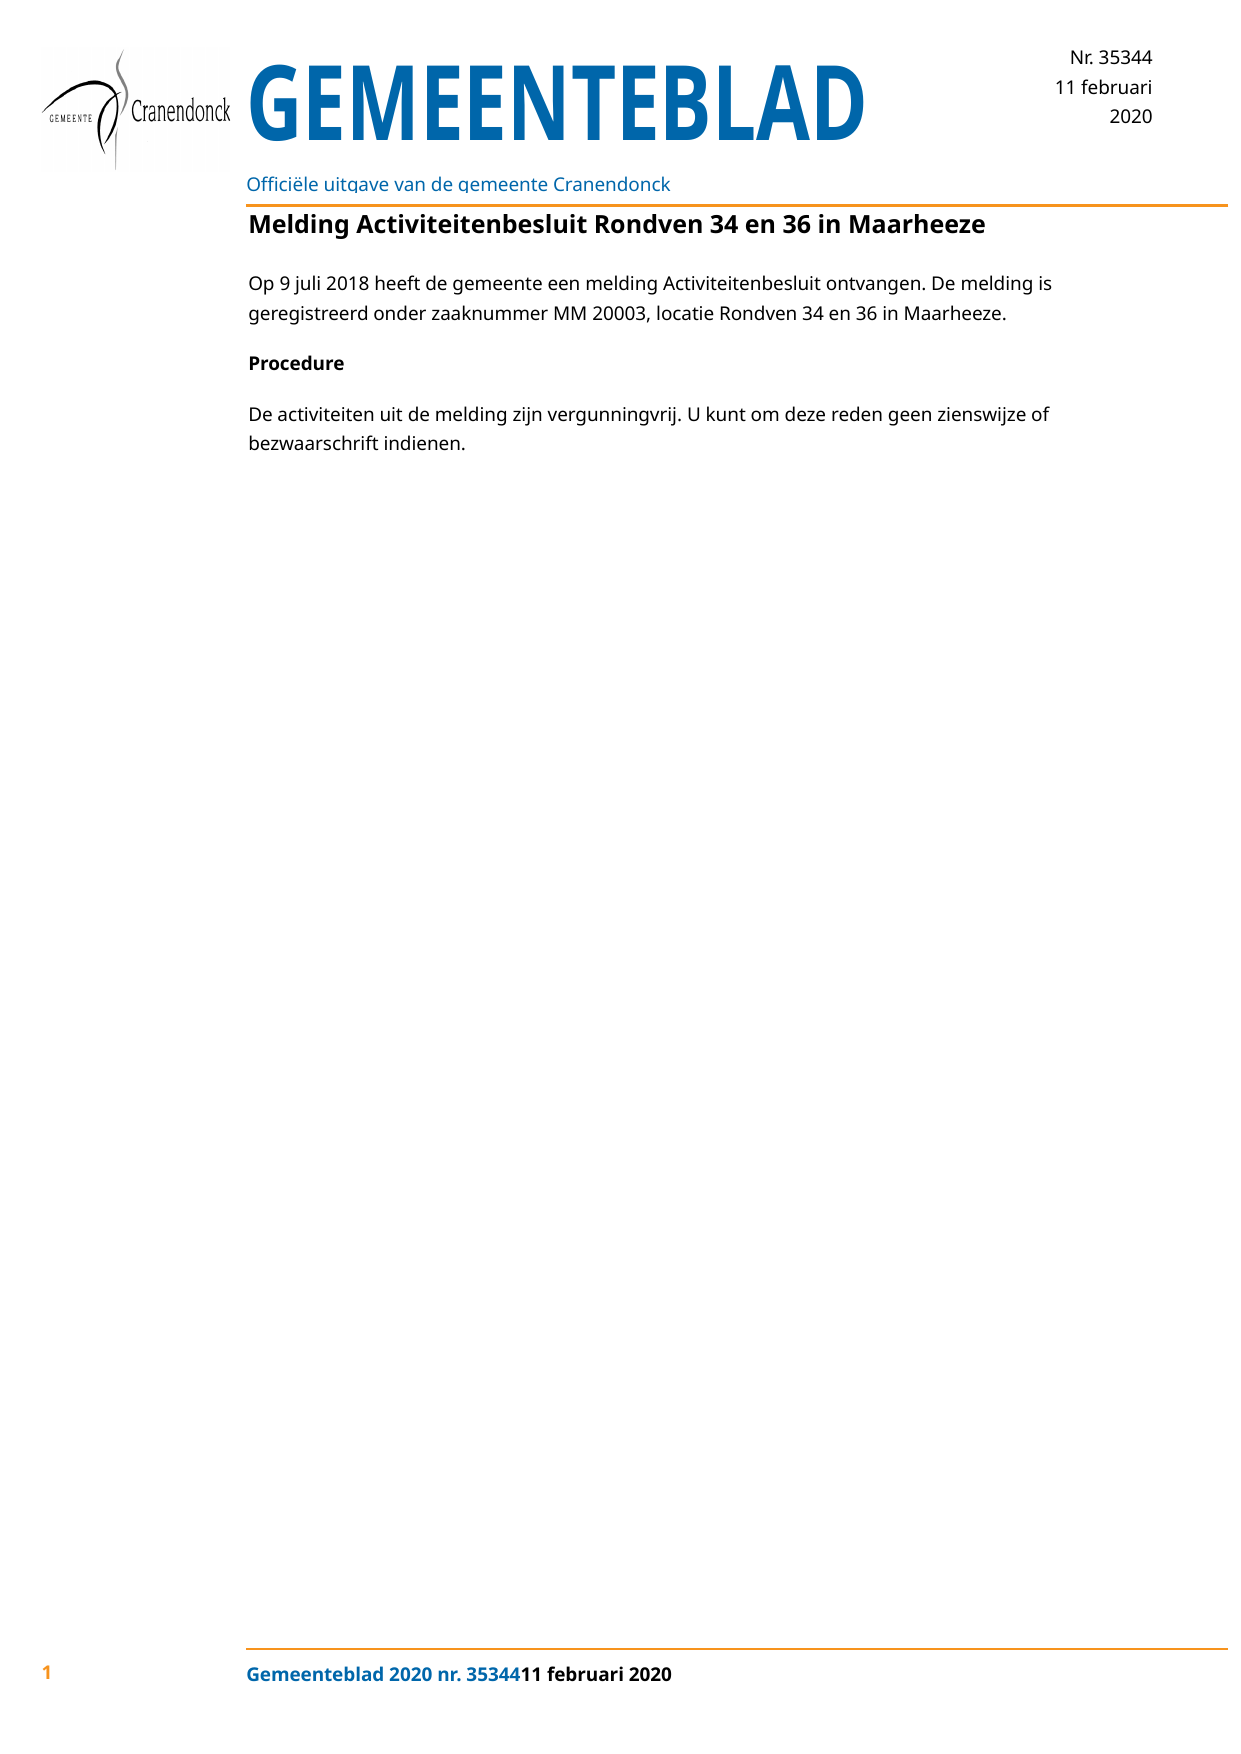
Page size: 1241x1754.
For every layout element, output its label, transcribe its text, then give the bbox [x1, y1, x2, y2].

text De activiteiten uit de melding zijn vergunningvrij. U kunt om deze reden geen zienswijze of bezwaarschrift indienen. [248, 401, 1152, 456]
text Op 9 juli 2018 heeft de gemeente een melding Activiteitenbesluit ontvangen. De melding is geregistreerd onder zaaknummer MM 20003, locatie Rondven 34 en 36 in Maarheeze. [248, 270, 1152, 326]
picture [41, 47, 231, 172]
text Procedure [248, 350, 1152, 376]
text Melding Activiteitenbesluit Rondven 34 en 36 in Maarheeze [248, 207, 1152, 241]
